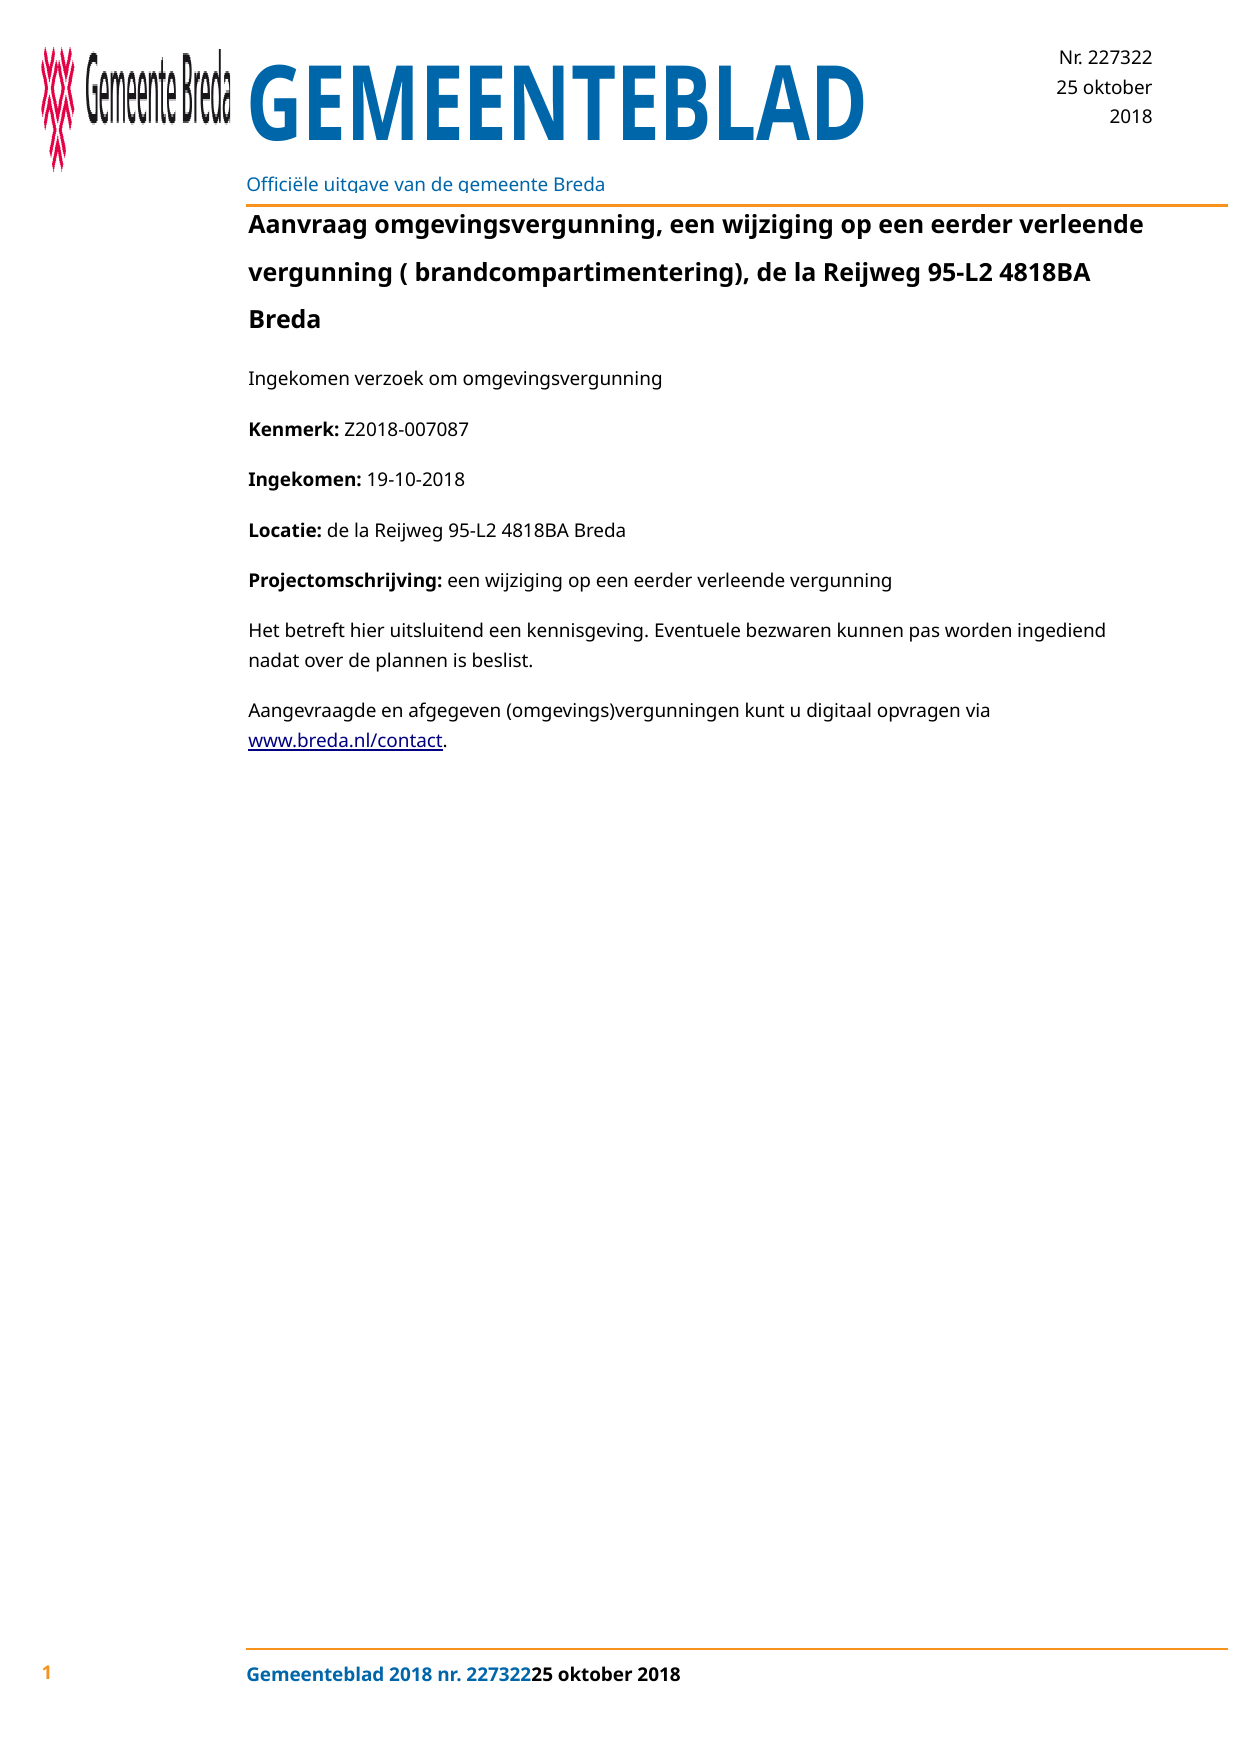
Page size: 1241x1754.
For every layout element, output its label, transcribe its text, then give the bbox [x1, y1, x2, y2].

text Het betreft hier uitsluitend een kennisgeving. Eventuele bezwaren kunnen pas worden ingediend nadat over de plannen is beslist. [248, 618, 1152, 673]
text Aanvraag omgevingsvergunning, een wijziging op een eerder verleende vergunning ( brandcompartimentering), de la Reijweg 95-L2 4818BA Breda [248, 207, 1152, 336]
text Projectomschrijving: een wijziging op een eerder verleende vergunning [248, 567, 1152, 593]
picture [41, 47, 231, 172]
text Aangevraagde en afgegeven (omgevings)vergunningen kunt u digitaal opvragen via www.breda.nl/contact. [248, 698, 1152, 753]
text Ingekomen: 19-10-2018 [248, 466, 1152, 492]
text Locatie: de la Reijweg 95-L2 4818BA Breda [248, 517, 1152, 542]
text Ingekomen verzoek om omgevingsvergunning [248, 366, 1152, 391]
text Kenmerk: Z2018-007087 [248, 416, 1152, 442]
